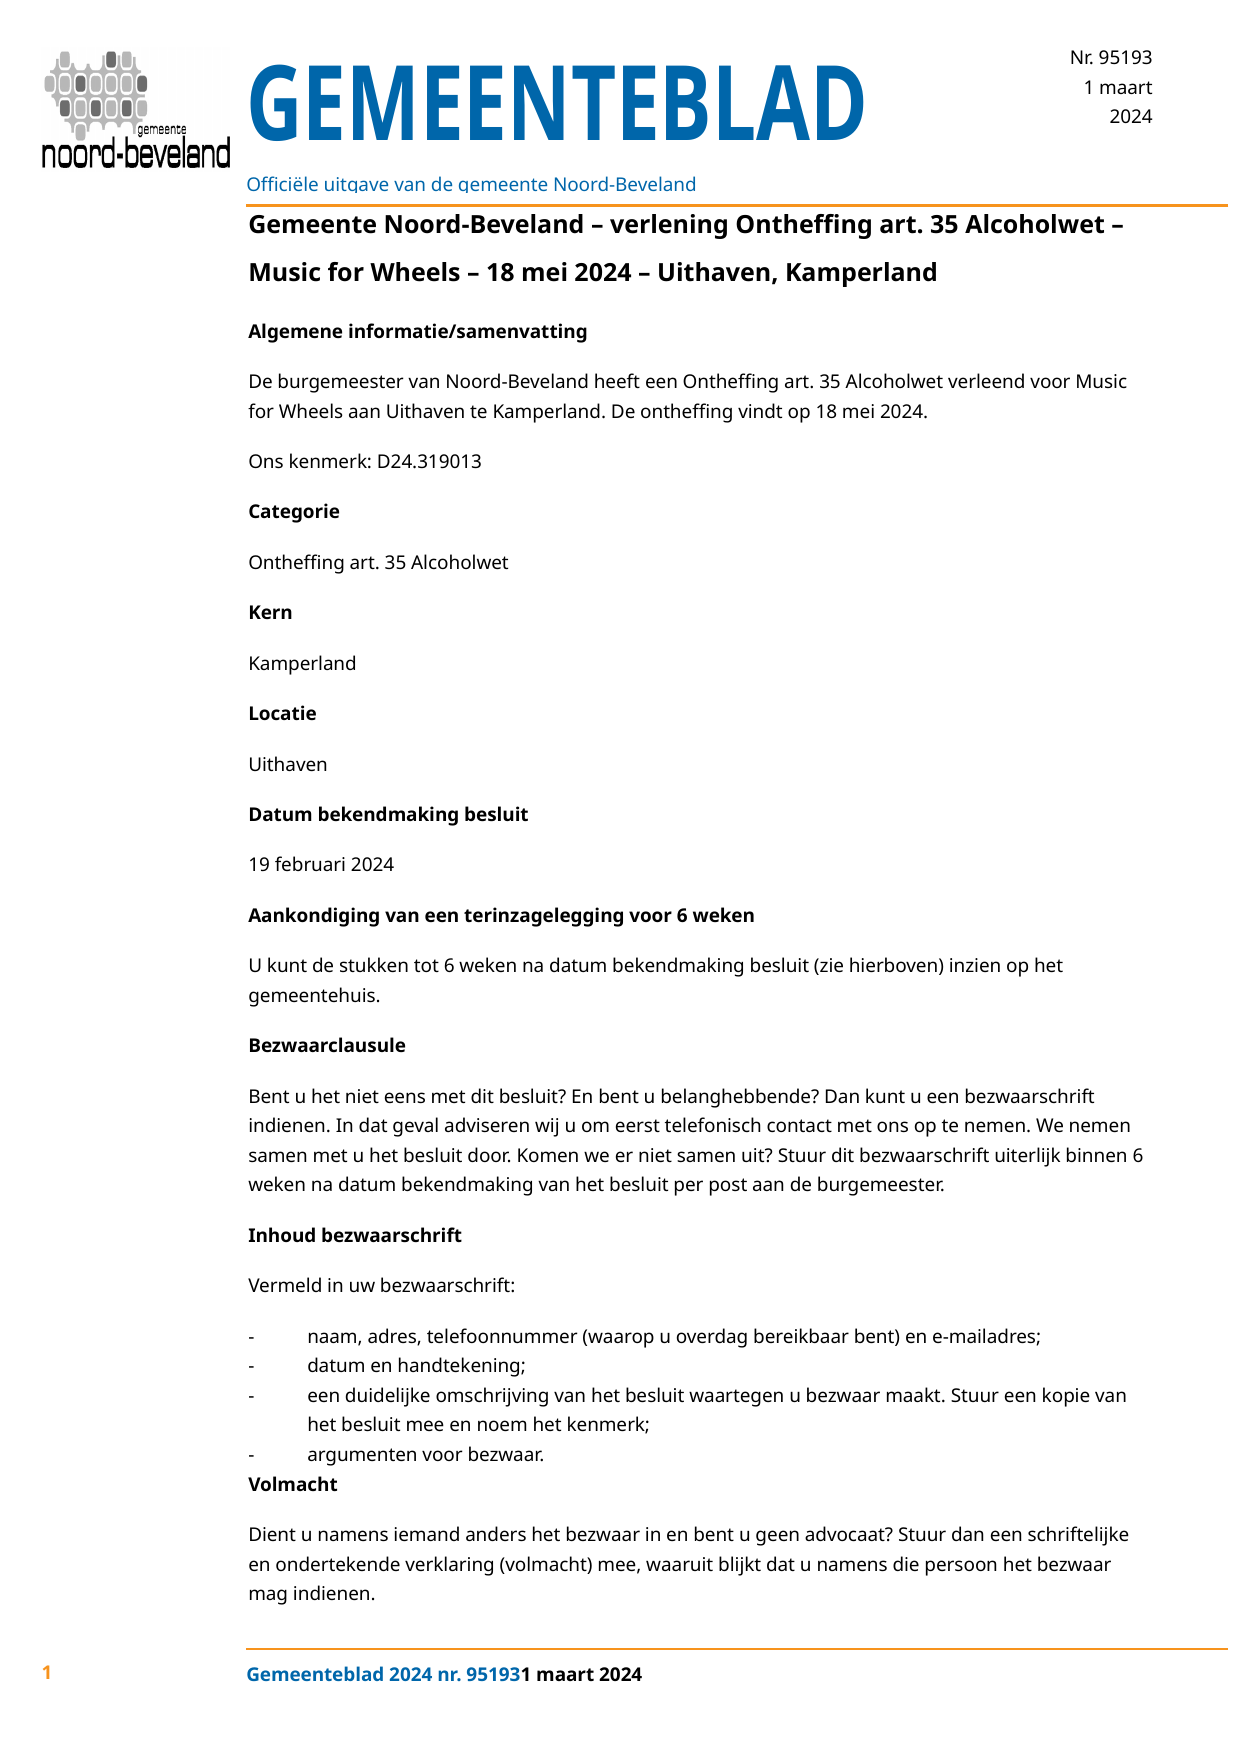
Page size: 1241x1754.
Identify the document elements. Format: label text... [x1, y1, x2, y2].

text Bent u het niet eens met dit besluit? En bent u belanghebbende? Dan kunt u een bezwaarschrift indienen. In dat geval adviseren wij u om eerst telefonisch contact met ons op te nemen. We nemen samen met u het besluit door. Komen we er niet samen uit? Stuur dit bezwaarschrift uiterlijk binnen 6 weken na datum bekendmaking van het besluit per post aan de burgemeester. [248, 1083, 1152, 1197]
text Algemene informatie/samenvatting [248, 318, 1152, 344]
text Vermeld in uw bezwaarschrift: [248, 1272, 1152, 1298]
text Ontheffing art. 35 Alcoholwet [248, 549, 1152, 575]
text Categorie [248, 499, 1152, 524]
text Gemeente Noord-Beveland – verlening Ontheffing art. 35 Alcoholwet – Music for Wheels – 18 mei 2024 – Uithaven, Kamperland [248, 207, 1152, 288]
text Locatie [248, 700, 1152, 726]
text Bezwaarclausule [248, 1032, 1152, 1058]
text Uithaven [248, 751, 1152, 777]
text Datum bekendmaking besluit [248, 801, 1152, 827]
list datum en handtekening; [248, 1352, 1152, 1378]
text Kamperland [248, 650, 1152, 676]
list naam, adres, telefoonnummer (waarop u overdag bereikbaar bent) en e-mailadres; [248, 1323, 1152, 1349]
text Inhoud bezwaarschrift [248, 1222, 1152, 1248]
list een duidelijke omschrijving van het besluit waartegen u bezwaar maakt. Stuur een kopie van het besluit mee en noem het kenmerk; [248, 1382, 1152, 1437]
text Volmacht [248, 1471, 1152, 1497]
text De burgemeester van Noord-Beveland heeft een Ontheffing art. 35 Alcoholwet verleend voor Music for Wheels aan Uithaven te Kamperland. De ontheffing vindt op 18 mei 2024. [248, 368, 1152, 424]
picture [41, 47, 231, 172]
text U kunt de stukken tot 6 weken na datum bekendmaking besluit (zie hierboven) inzien op het gemeentehuis. [248, 952, 1152, 1008]
text Aankondiging van een terinzagelegging voor 6 weken [248, 902, 1152, 928]
text Dient u namens iemand anders het bezwaar in en bent u geen advocaat? Stuur dan een schriftelijke en ondertekende verklaring (volmacht) mee, waaruit blijkt dat u namens die persoon het bezwaar mag indienen. [248, 1521, 1152, 1606]
list argumenten voor bezwaar. [248, 1441, 1152, 1467]
text Ons kenmerk: D24.319013 [248, 448, 1152, 474]
text 19 februari 2024 [248, 852, 1152, 877]
text Kern [248, 599, 1152, 625]
